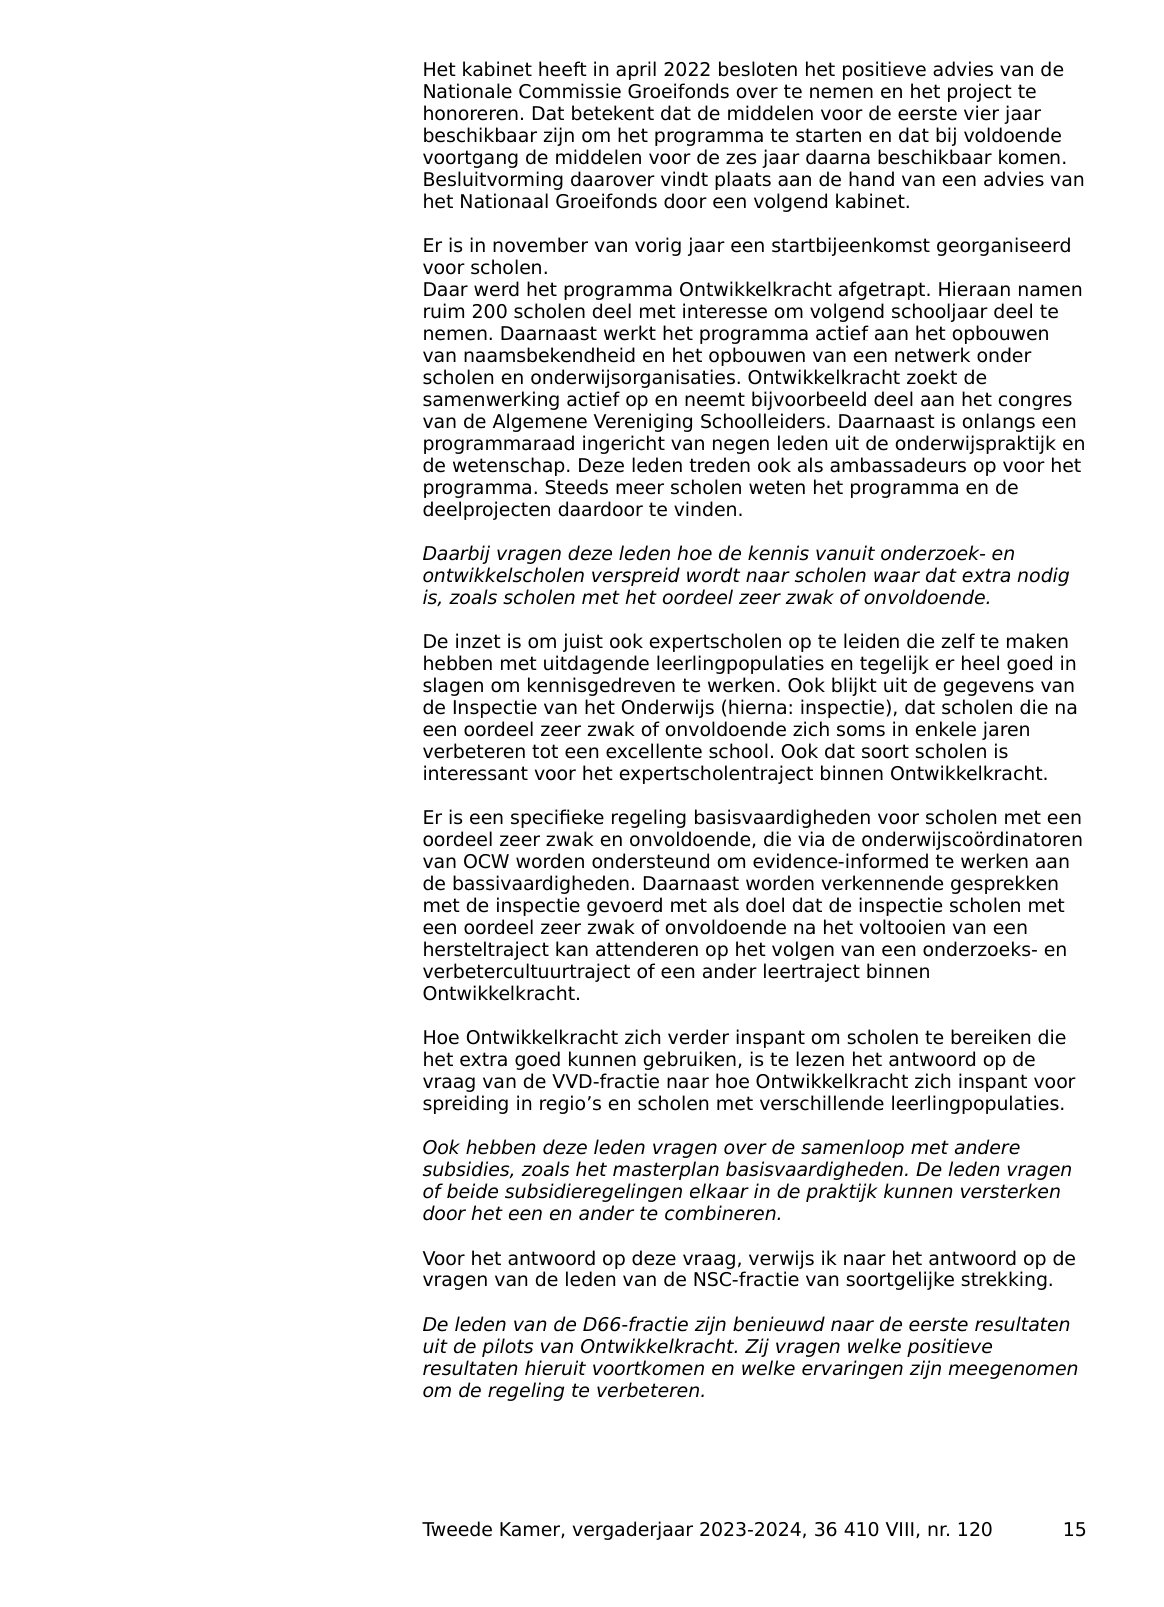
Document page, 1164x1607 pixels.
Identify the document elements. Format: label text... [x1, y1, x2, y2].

text Daarbij vragen deze leden hoe de kennis vanuit onderzoek- en ontwikkelscholen verspreid wordt naar scholen waar dat extra nodig is, zoals scholen met het oordeel zeer zwak of onvoldoende. [422, 543, 1087, 609]
text Het kabinet heeft in april 2022 besloten het positieve advies van de Nationale Commissie Groeifonds over te nemen en het project te honoreren. Dat betekent dat de middelen voor de eerste vier jaar beschikbaar zijn om het programma te starten en dat bij voldoende voortgang de middelen voor de zes jaar daarna beschikbaar komen. Besluitvorming daarover vindt plaats aan de hand van een advies van het Nationaal Groeifonds door een volgend kabinet. [422, 59, 1087, 213]
text Voor het antwoord op deze vraag, verwijs ik naar het antwoord op de vragen van de leden van de NSC-fractie van soortgelijke strekking. [422, 1247, 1087, 1291]
text De leden van de D66-fractie zijn benieuwd naar de eerste resultaten uit de pilots van Ontwikkelkracht. Zij vragen welke positieve resultaten hieruit voortkomen en welke ervaringen zijn meegenomen om de regeling te verbeteren. [422, 1313, 1087, 1401]
text Daar werd het programma Ontwikkelkracht afgetrapt. Hieraan namen ruim 200 scholen deel met interesse om volgend schooljaar deel te nemen. Daarnaast werkt het programma actief aan het opbouwen van naamsbekendheid en het opbouwen van een netwerk onder scholen en onderwijsorganisaties. Ontwikkelkracht zoekt de samenwerking actief op en neemt bijvoorbeeld deel aan het congres van de Algemene Vereniging Schoolleiders. Daarnaast is onlangs een programmaraad ingericht van negen leden uit de onderwijspraktijk en de wetenschap. Deze leden treden ook als ambassadeurs op voor het programma. Steeds meer scholen weten het programma en de deelprojecten daardoor te vinden. [422, 279, 1087, 521]
text Er is in november van vorig jaar een startbijeenkomst georganiseerd voor scholen. [422, 235, 1087, 279]
text De inzet is om juist ook expertscholen op te leiden die zelf te maken hebben met uitdagende leerlingpopulaties en tegelijk er heel goed in slagen om kennisgedreven te werken. Ook blijkt uit de gegevens van de Inspectie van het Onderwijs (hierna: inspectie), dat scholen die na een oordeel zeer zwak of onvoldoende zich soms in enkele jaren verbeteren tot een excellente school. Ook dat soort scholen is interessant voor het expertscholentraject binnen Ontwikkelkracht. [422, 631, 1087, 785]
text Ook hebben deze leden vragen over de samenloop met andere subsidies, zoals het masterplan basisvaardigheden. De leden vragen of beide subsidieregelingen elkaar in de praktijk kunnen versterken door het een en ander te combineren. [422, 1137, 1087, 1225]
text Er is een specifieke regeling basisvaardigheden voor scholen met een oordeel zeer zwak en onvoldoende, die via de onderwijscoördinatoren van OCW worden ondersteund om evidence-informed te werken aan de bassivaardigheden. Daarnaast worden verkennende gesprekken met de inspectie gevoerd met als doel dat de inspectie scholen met een oordeel zeer zwak of onvoldoende na het voltooien van een hersteltraject kan attenderen op het volgen van een onderzoeks- en verbetercultuurtraject of een ander leertraject binnen Ontwikkelkracht. [422, 807, 1087, 1005]
text Hoe Ontwikkelkracht zich verder inspant om scholen te bereiken die het extra goed kunnen gebruiken, is te lezen het antwoord op de vraag van de VVD-fractie naar hoe Ontwikkelkracht zich inspant voor spreiding in regio’s en scholen met verschillende leerlingpopulaties. [422, 1027, 1087, 1115]
